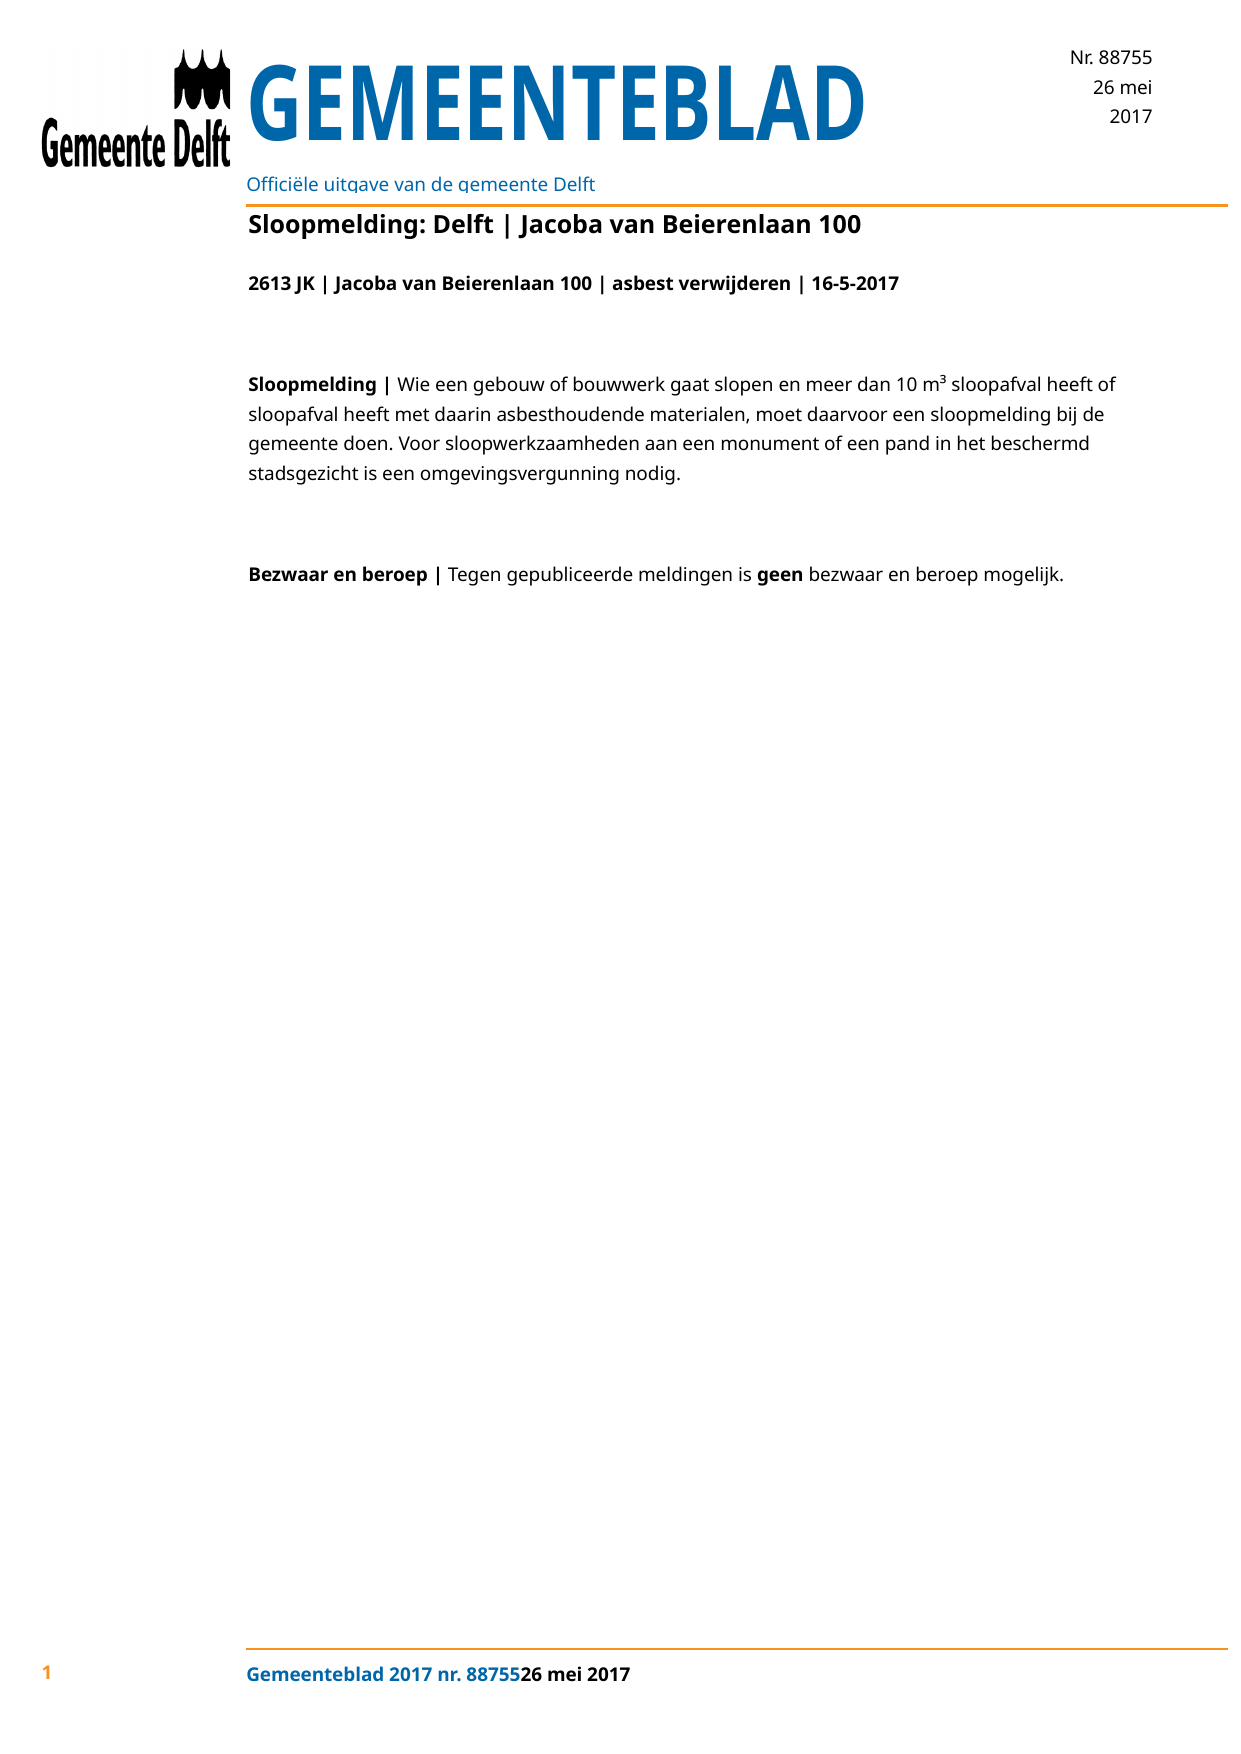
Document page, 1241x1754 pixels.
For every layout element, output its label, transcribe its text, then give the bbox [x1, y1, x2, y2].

text Sloopmelding | Wie een gebouw of bouwwerk gaat slopen en meer dan 10 m³ sloopafval heeft of sloopafval heeft met daarin asbesthoudende materialen, moet daarvoor een sloopmelding bij de gemeente doen. Voor sloopwerkzaamheden aan een monument of een pand in het beschermd stadsgezicht is een omgevingsvergunning nodig. [248, 371, 1152, 486]
text Bezwaar en beroep | Tegen gepubliceerde meldingen is geen bezwaar en beroep mogelijk. [248, 561, 1152, 586]
text Sloopmelding: Delft | Jacoba van Beierenlaan 100 [248, 207, 1152, 241]
picture [41, 47, 231, 172]
text 2613 JK | Jacoba van Beierenlaan 100 | asbest verwijderen | 16-5-2017 [248, 270, 1152, 296]
